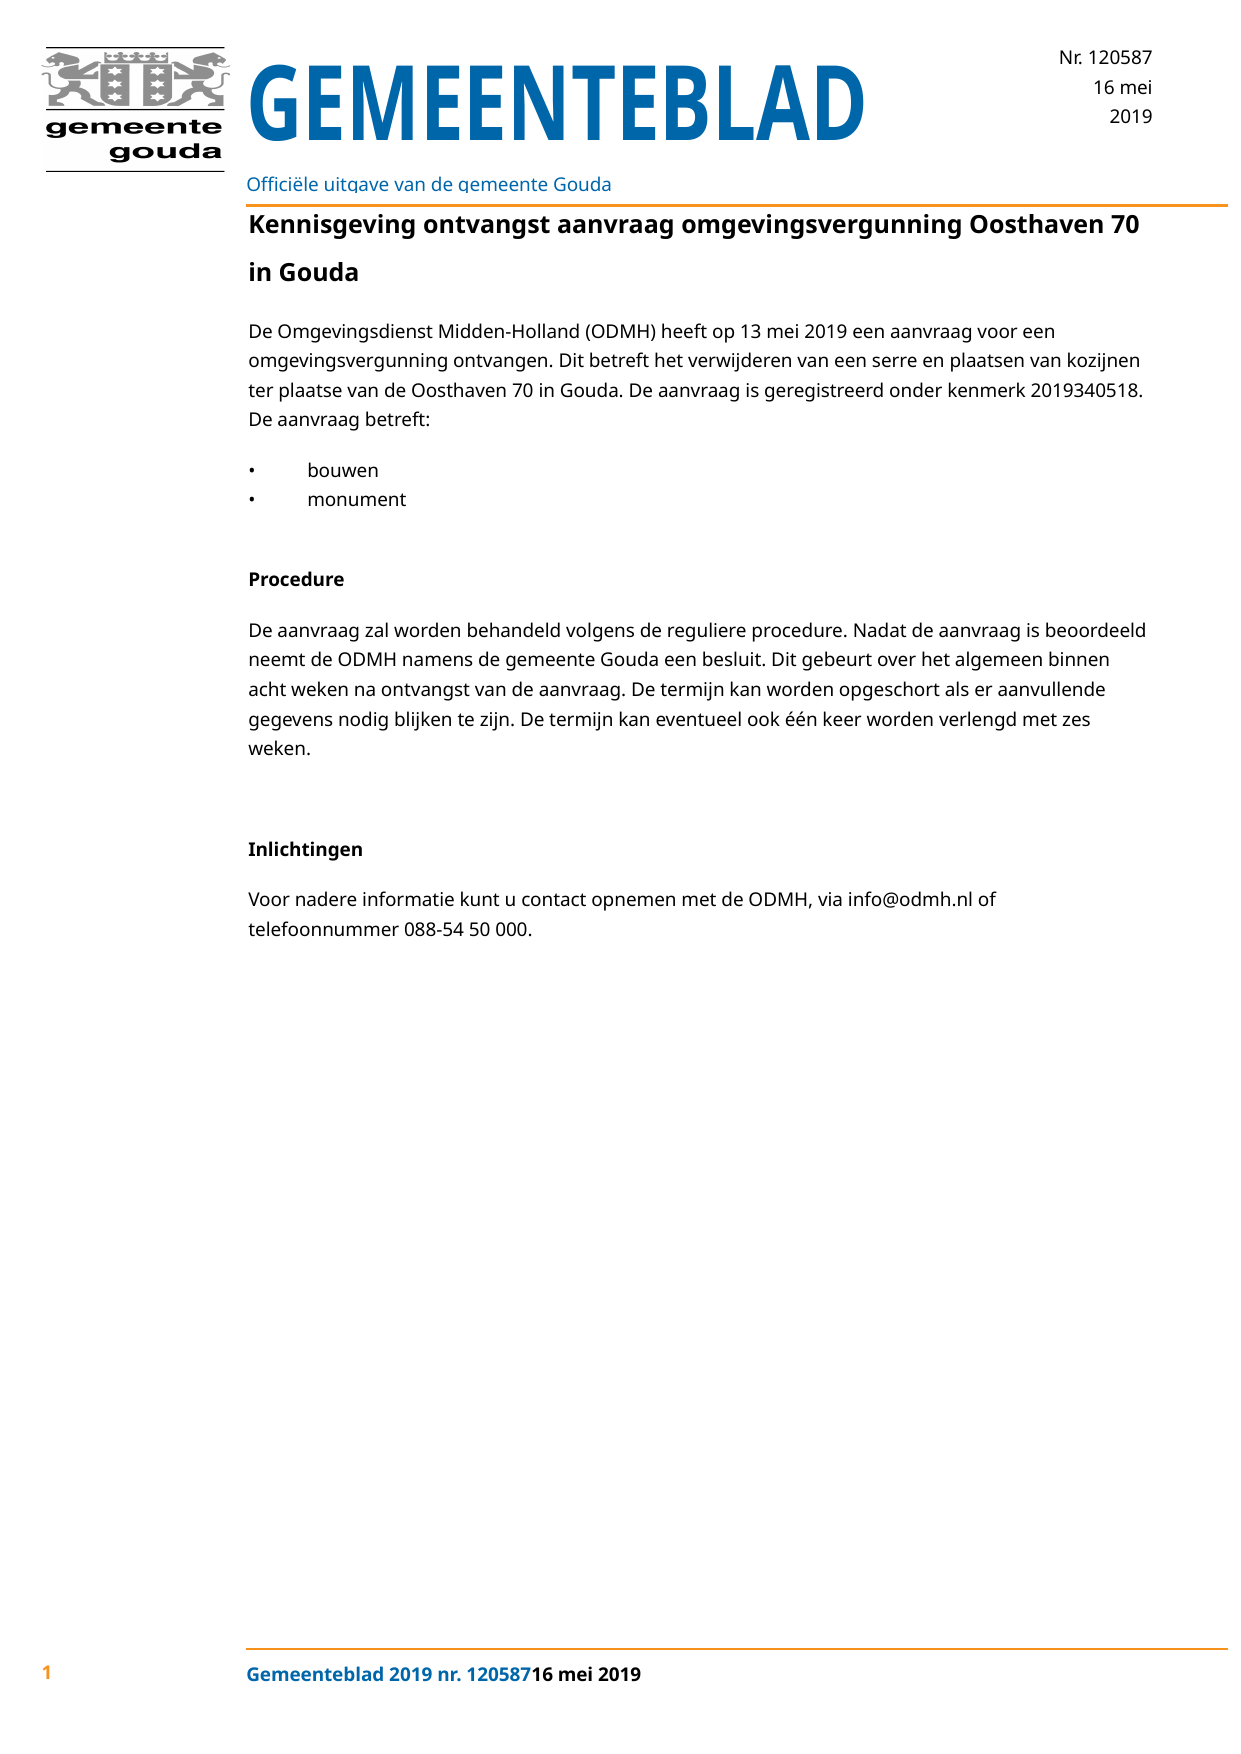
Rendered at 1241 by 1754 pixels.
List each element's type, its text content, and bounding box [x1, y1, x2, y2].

list bouwen [248, 457, 1152, 483]
text De aanvraag zal worden behandeld volgens de reguliere procedure. Nadat de aanvraag is beoordeeld neemt de ODMH namens de gemeente Gouda een besluit. Dit gebeurt over het algemeen binnen acht weken na ontvangst van de aanvraag. De termijn kan worden opgeschort als er aanvullende gegevens nodig blijken te zijn. De termijn kan eventueel ook één keer worden verlengd met zes weken. [248, 617, 1152, 761]
list monument [248, 487, 1152, 512]
text Voor nadere informatie kunt u contact opnemen met de ODMH, via info@odmh.nl of telefoonnummer 088-54 50 000. [248, 887, 1152, 942]
text Procedure [248, 567, 1152, 592]
text Kennisgeving ontvangst aanvraag omgevingsvergunning Oosthaven 70 in Gouda [248, 207, 1152, 288]
text De Omgevingsdienst Midden-Holland (ODMH) heeft op 13 mei 2019 een aanvraag voor een omgevingsvergunning ontvangen. Dit betreft het verwijderen van een serre en plaatsen van kozijnen ter plaatse van de Oosthaven 70 in Gouda. De aanvraag is geregistreerd onder kenmerk 2019340518. De aanvraag betreft: [248, 318, 1152, 432]
text Inlichtingen [248, 836, 1152, 862]
picture [41, 47, 231, 172]
